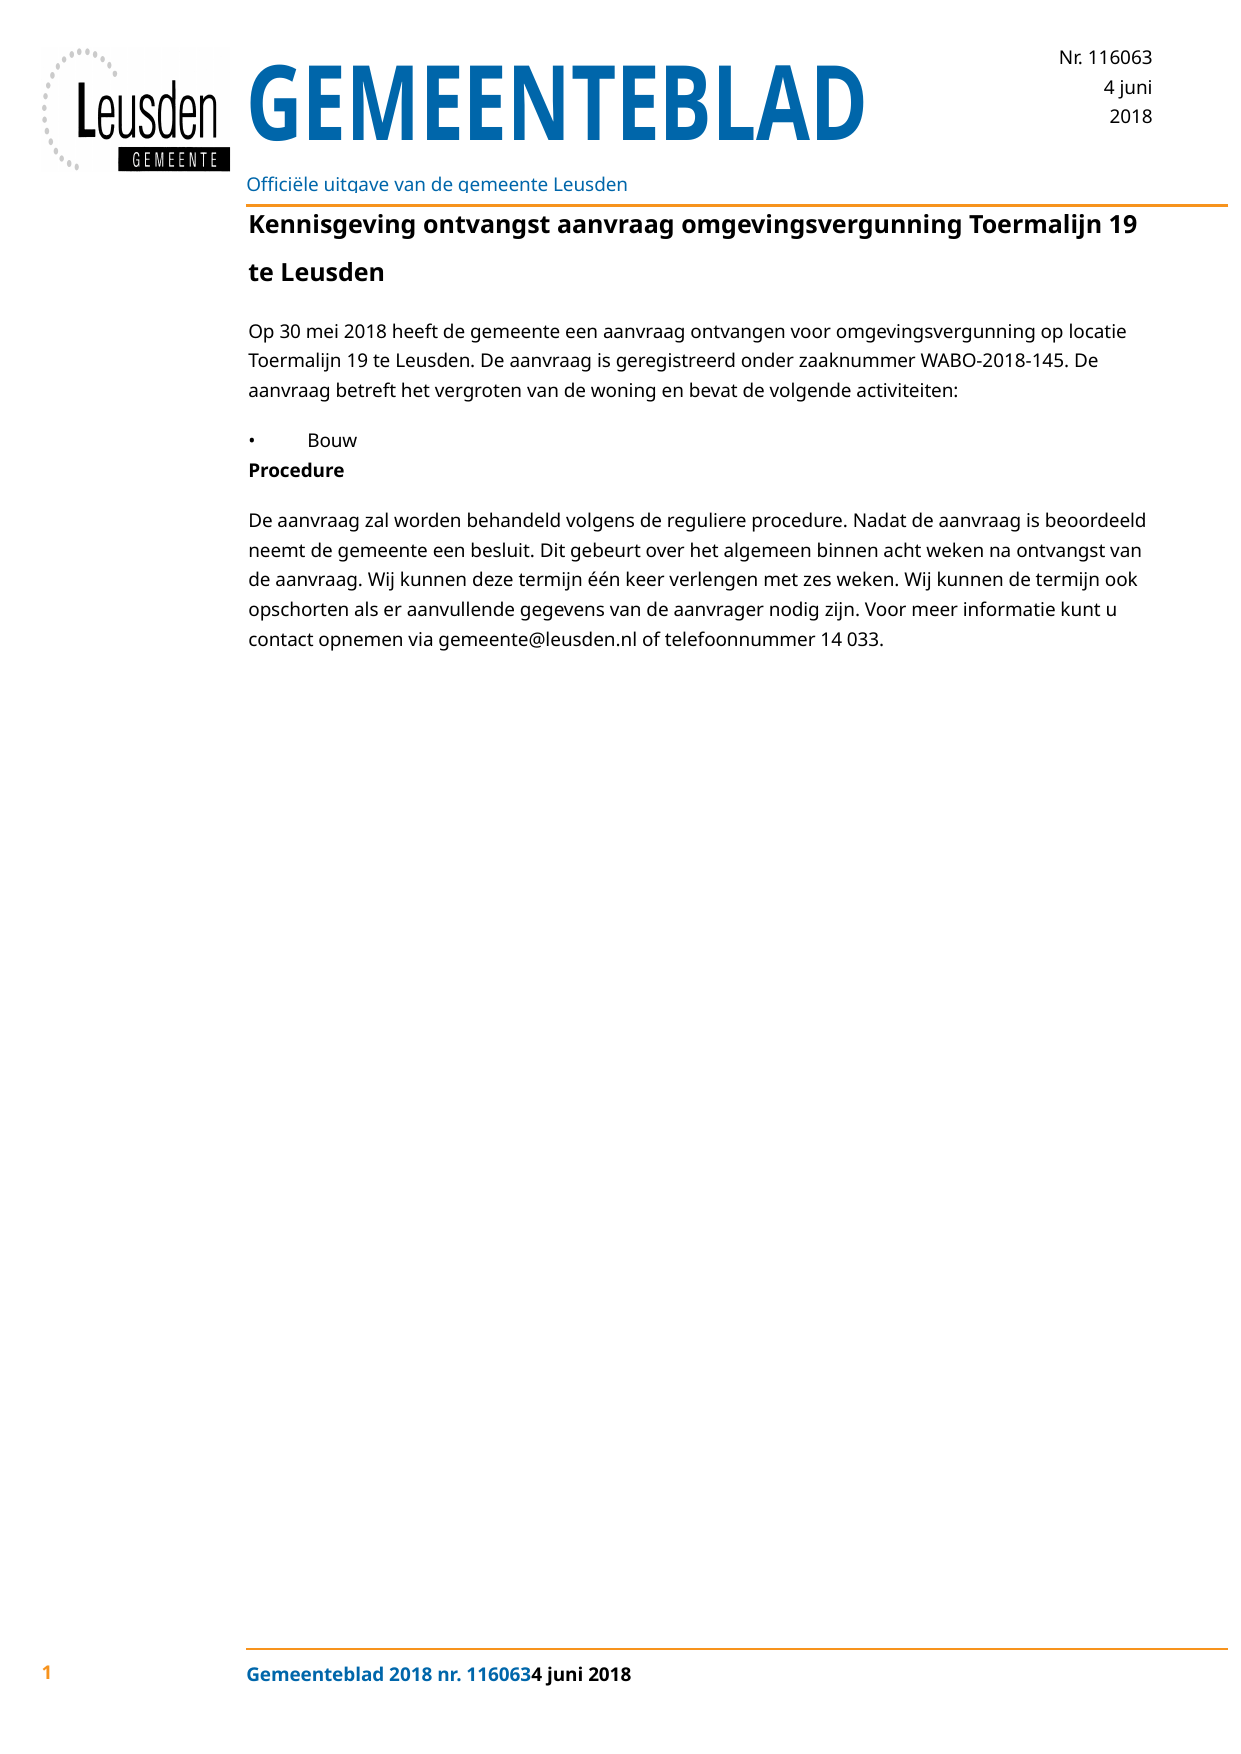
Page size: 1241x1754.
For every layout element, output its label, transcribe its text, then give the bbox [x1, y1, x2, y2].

list Bouw [248, 427, 1152, 453]
picture [41, 47, 231, 172]
text Procedure [248, 457, 1152, 483]
text Kennisgeving ontvangst aanvraag omgevingsvergunning Toermalijn 19 te Leusden [248, 207, 1152, 288]
text De aanvraag zal worden behandeld volgens de reguliere procedure. Nadat de aanvraag is beoordeeld neemt de gemeente een besluit. Dit gebeurt over het algemeen binnen acht weken na ontvangst van de aanvraag. Wij kunnen deze termijn één keer verlengen met zes weken. Wij kunnen de termijn ook opschorten als er aanvullende gegevens van de aanvrager nodig zijn. Voor meer informatie kunt u contact opnemen via gemeente@leusden.nl of telefoonnummer 14 033. [248, 507, 1152, 652]
text Op 30 mei 2018 heeft de gemeente een aanvraag ontvangen voor omgevingsvergunning op locatie Toermalijn 19 te Leusden. De aanvraag is geregistreerd onder zaaknummer WABO-2018-145. De aanvraag betreft het vergroten van de woning en bevat de volgende activiteiten: [248, 318, 1152, 403]
